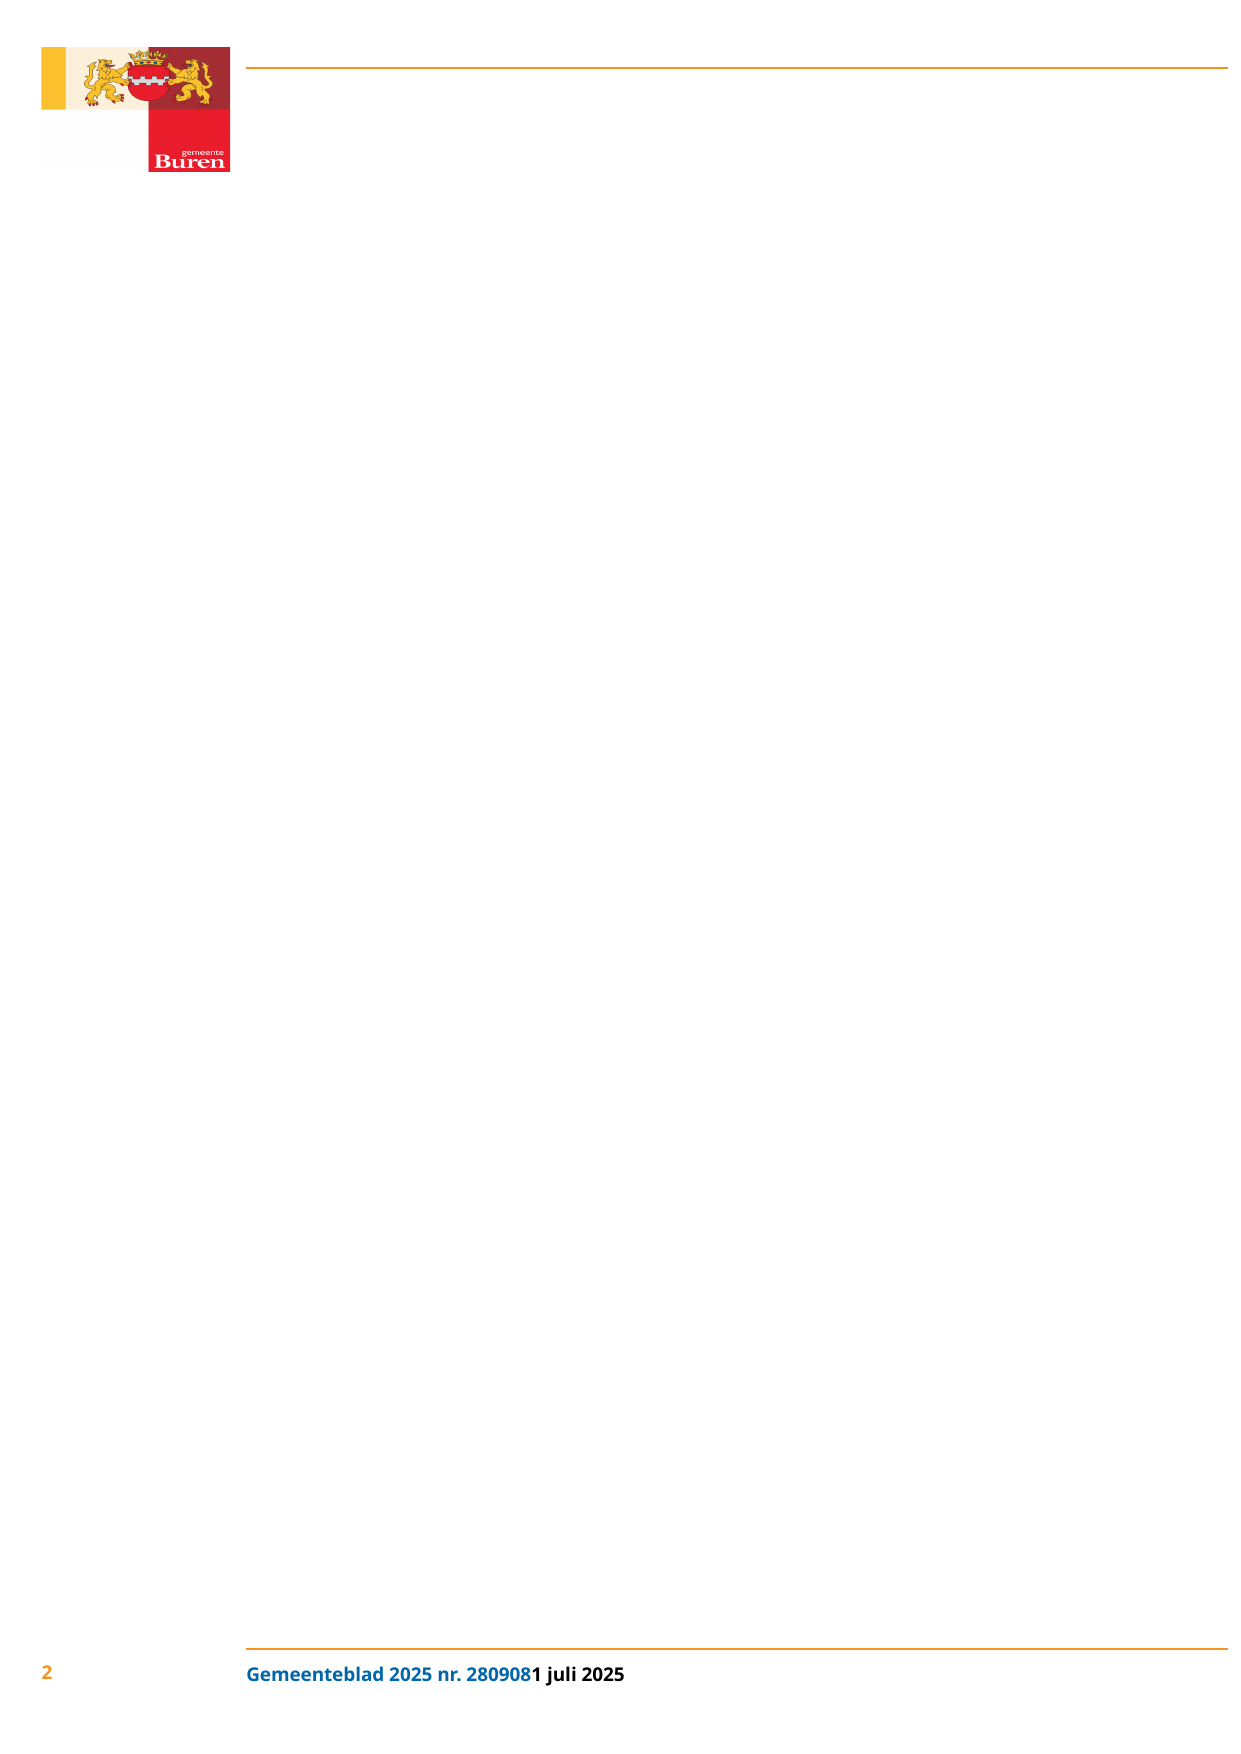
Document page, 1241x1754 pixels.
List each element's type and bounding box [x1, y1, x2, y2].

picture [41, 47, 231, 172]
